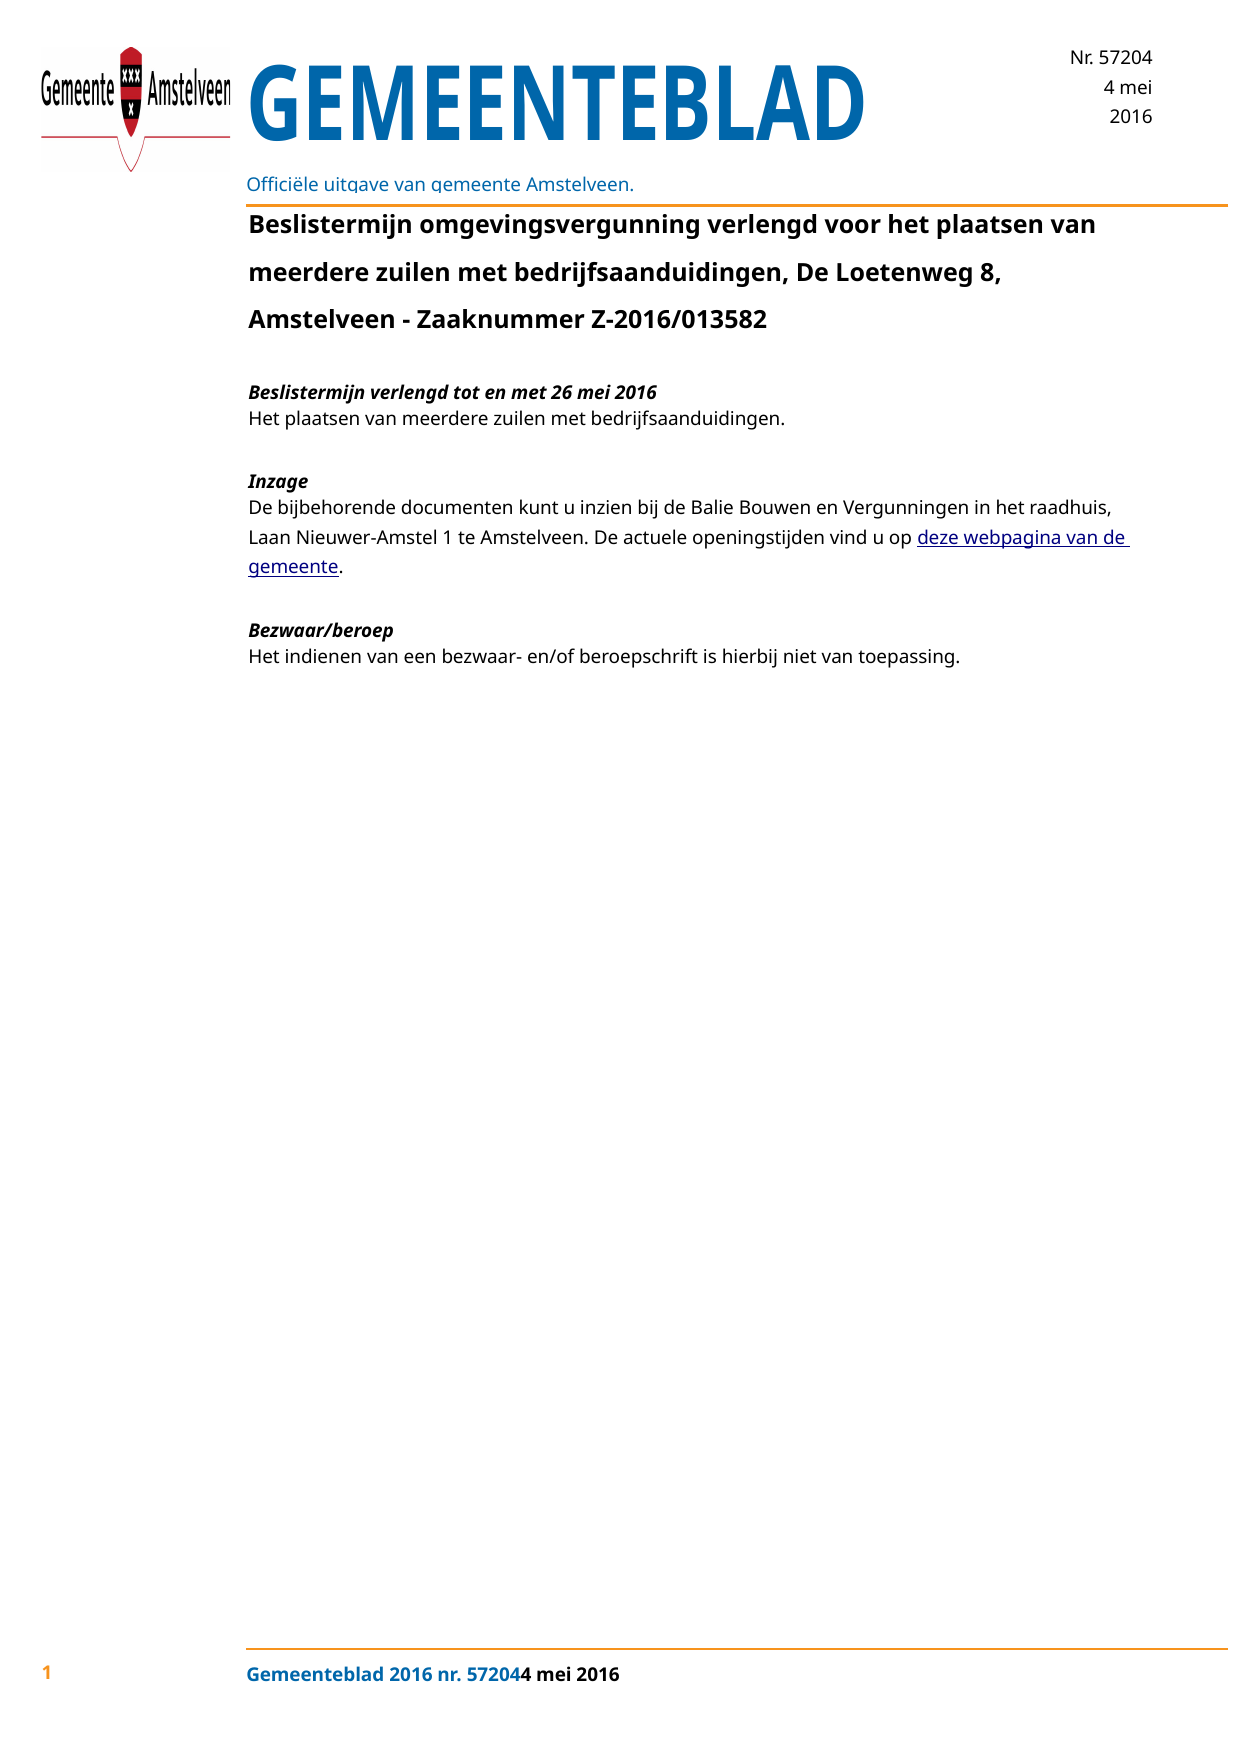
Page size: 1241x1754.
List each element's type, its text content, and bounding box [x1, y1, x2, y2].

text Inzage [248, 469, 1152, 494]
text Het indienen van een bezwaar- en/of beroepschrift is hierbij niet van toepassing. [248, 643, 1152, 669]
picture [41, 47, 231, 172]
text Beslistermijn verlengd tot en met 26 mei 2016 [248, 379, 1152, 405]
text Het plaatsen van meerdere zuilen met bedrijfsaanduidingen. [248, 405, 1152, 431]
text Bezwaar/beroep [248, 618, 1152, 643]
text Beslistermijn omgevingsvergunning verlengd voor het plaatsen van meerdere zuilen met bedrijfsaanduidingen, De Loetenweg 8, Amstelveen - Zaaknummer Z-2016/013582 [248, 207, 1152, 336]
text De bijbehorende documenten kunt u inzien bij de Balie Bouwen en Vergunningen in het raadhuis, Laan Nieuwer-Amstel 1 te Amstelveen. De actuele openingstijden vind u op deze webpagina van de gemeente. [248, 494, 1152, 579]
